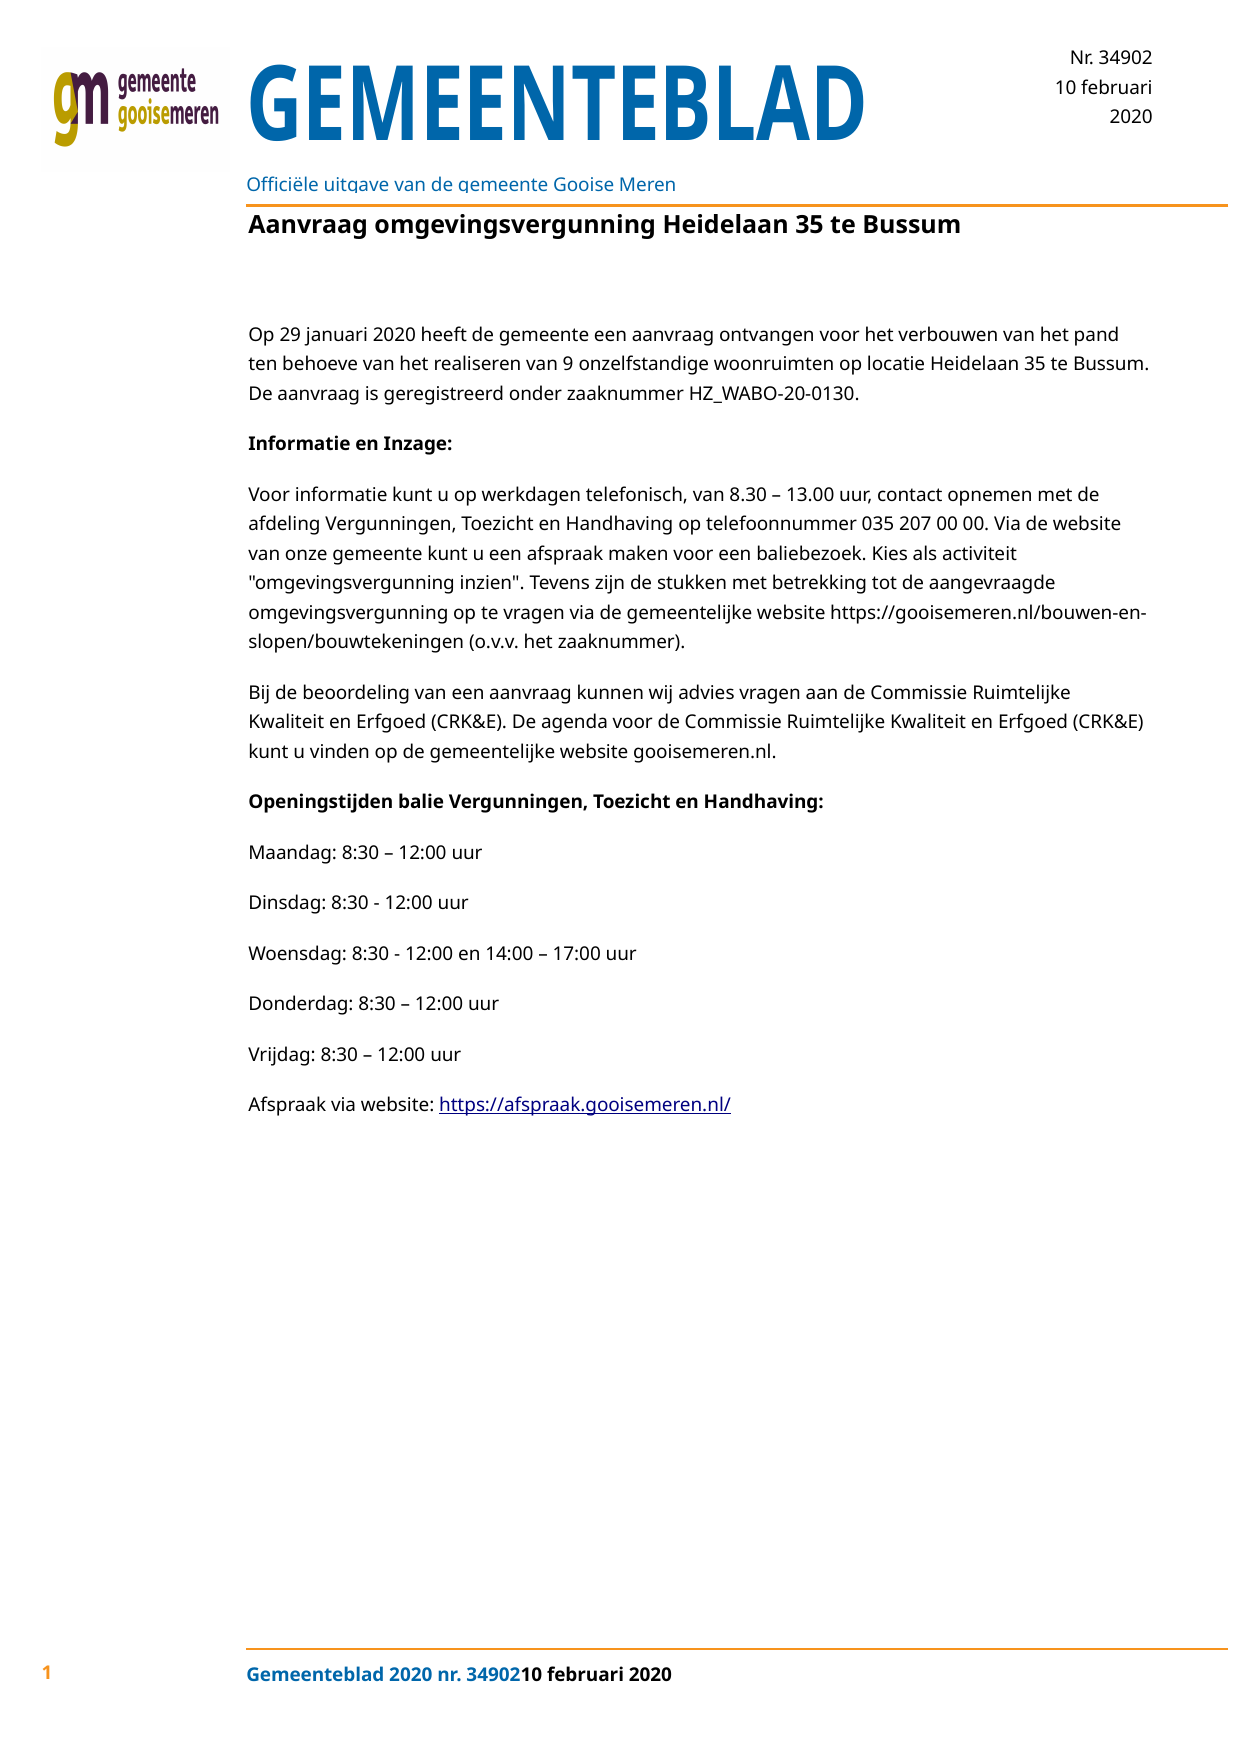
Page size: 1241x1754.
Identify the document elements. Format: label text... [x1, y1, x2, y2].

text Donderdag: 8:30 – 12:00 uur [248, 990, 1152, 1016]
text Bij de beoordeling van een aanvraag kunnen wij advies vragen aan de Commissie Ruimtelijke Kwaliteit en Erfgoed (CRK&E). De agenda voor de Commissie Ruimtelijke Kwaliteit en Erfgoed (CRK&E) kunt u vinden op de gemeentelijke website gooisemeren.nl. [248, 679, 1152, 764]
text Openingstijden balie Vergunningen, Toezicht en Handhaving: [248, 789, 1152, 814]
text Vrijdag: 8:30 – 12:00 uur [248, 1041, 1152, 1066]
text Maandag: 8:30 – 12:00 uur [248, 839, 1152, 865]
picture [41, 47, 231, 172]
text Op 29 januari 2020 heeft de gemeente een aanvraag ontvangen voor het verbouwen van het pand ten behoeve van het realiseren van 9 onzelfstandige woonruimten op locatie Heidelaan 35 te Bussum. De aanvraag is geregistreerd onder zaaknummer HZ_WABO-20-0130. [248, 321, 1152, 406]
text Informatie en Inzage: [248, 430, 1152, 456]
text Dinsdag: 8:30 - 12:00 uur [248, 889, 1152, 915]
text Woensdag: 8:30 - 12:00 en 14:00 – 17:00 uur [248, 940, 1152, 966]
text Voor informatie kunt u op werkdagen telefonisch, van 8.30 – 13.00 uur, contact opnemen met de afdeling Vergunningen, Toezicht en Handhaving op telefoonnummer 035 207 00 00. Via de website van onze gemeente kunt u een afspraak maken voor een baliebezoek. Kies als activiteit "omgevingsvergunning inzien". Tevens zijn de stukken met betrekking tot de aangevraagde omgevingsvergunning op te vragen via de gemeentelijke website https://gooisemeren.nl/bouwen-en-slopen/bouwtekeningen (o.v.v. het zaaknummer). [248, 481, 1152, 654]
text Aanvraag omgevingsvergunning Heidelaan 35 te Bussum [248, 207, 1152, 241]
text Afspraak via website: https://afspraak.gooisemeren.nl/ [248, 1091, 1152, 1117]
